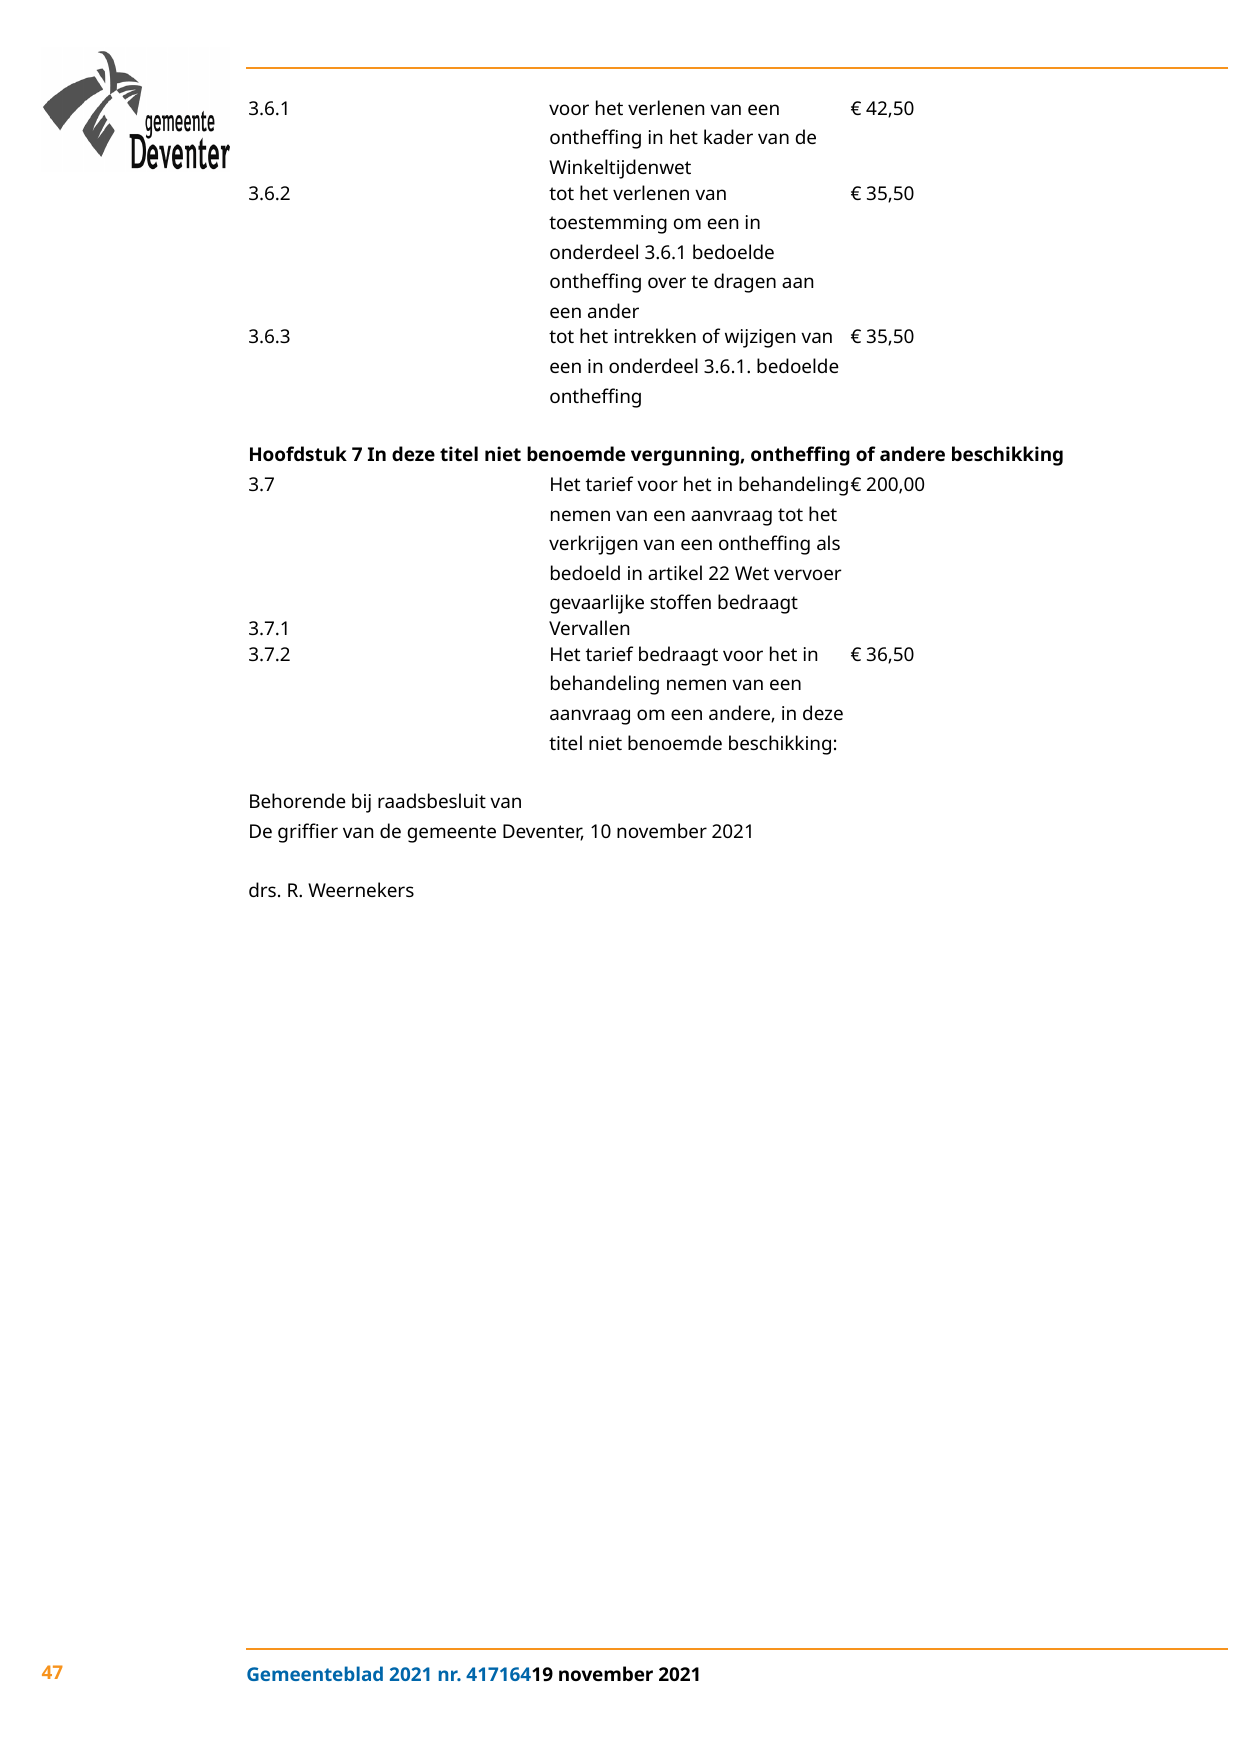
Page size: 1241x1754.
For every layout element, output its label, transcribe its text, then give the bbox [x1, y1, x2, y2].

table_cell [850, 615, 1152, 641]
table_header € 200,00 [850, 471, 1152, 615]
table_header Het tarief voor het in behandeling nemen van een aanvraag tot het verkrijgen van een ontheffing als bedoeld in artikel 22 Wet vervoer gevaarlijke stoffen bedraagt [549, 471, 850, 615]
text De griffier van de gemeente Deventer, 10 november 2021 [248, 818, 1152, 843]
table_cell tot het intrekken of wijzigen van een in onderdeel 3.6.1. bedoelde ontheffing [549, 324, 850, 409]
table_cell € 42,50 [850, 95, 1152, 180]
table_cell 3.7.1 [248, 615, 549, 641]
table_cell € 35,50 [850, 180, 1152, 324]
table_cell € 36,50 [850, 641, 1152, 755]
text Hoofdstuk 7 In deze titel niet benoemde vergunning, ontheffing of andere beschikking [248, 441, 1152, 467]
table_cell 3.6.2 [248, 180, 549, 324]
table_header 3.7 [248, 471, 549, 615]
table_cell 3.6.1 [248, 95, 549, 180]
text Behorende bij raadsbesluit van [248, 788, 1152, 814]
table_cell voor het verlenen van een ontheffing in het kader van de Winkeltijdenwet [549, 95, 850, 180]
table_cell Het tarief bedraagt voor het in behandeling nemen van een aanvraag om een andere, in deze titel niet benoemde beschikking: [549, 641, 850, 755]
table_cell € 35,50 [850, 324, 1152, 409]
picture [41, 47, 231, 172]
table_cell 3.6.3 [248, 324, 549, 409]
table_cell tot het verlenen van toestemming om een in onderdeel 3.6.1 bedoelde ontheffing over te dragen aan een ander [549, 180, 850, 324]
table_cell 3.7.2 [248, 641, 549, 755]
text drs. R. Weernekers [248, 877, 1152, 903]
table_cell Vervallen [549, 615, 850, 641]
